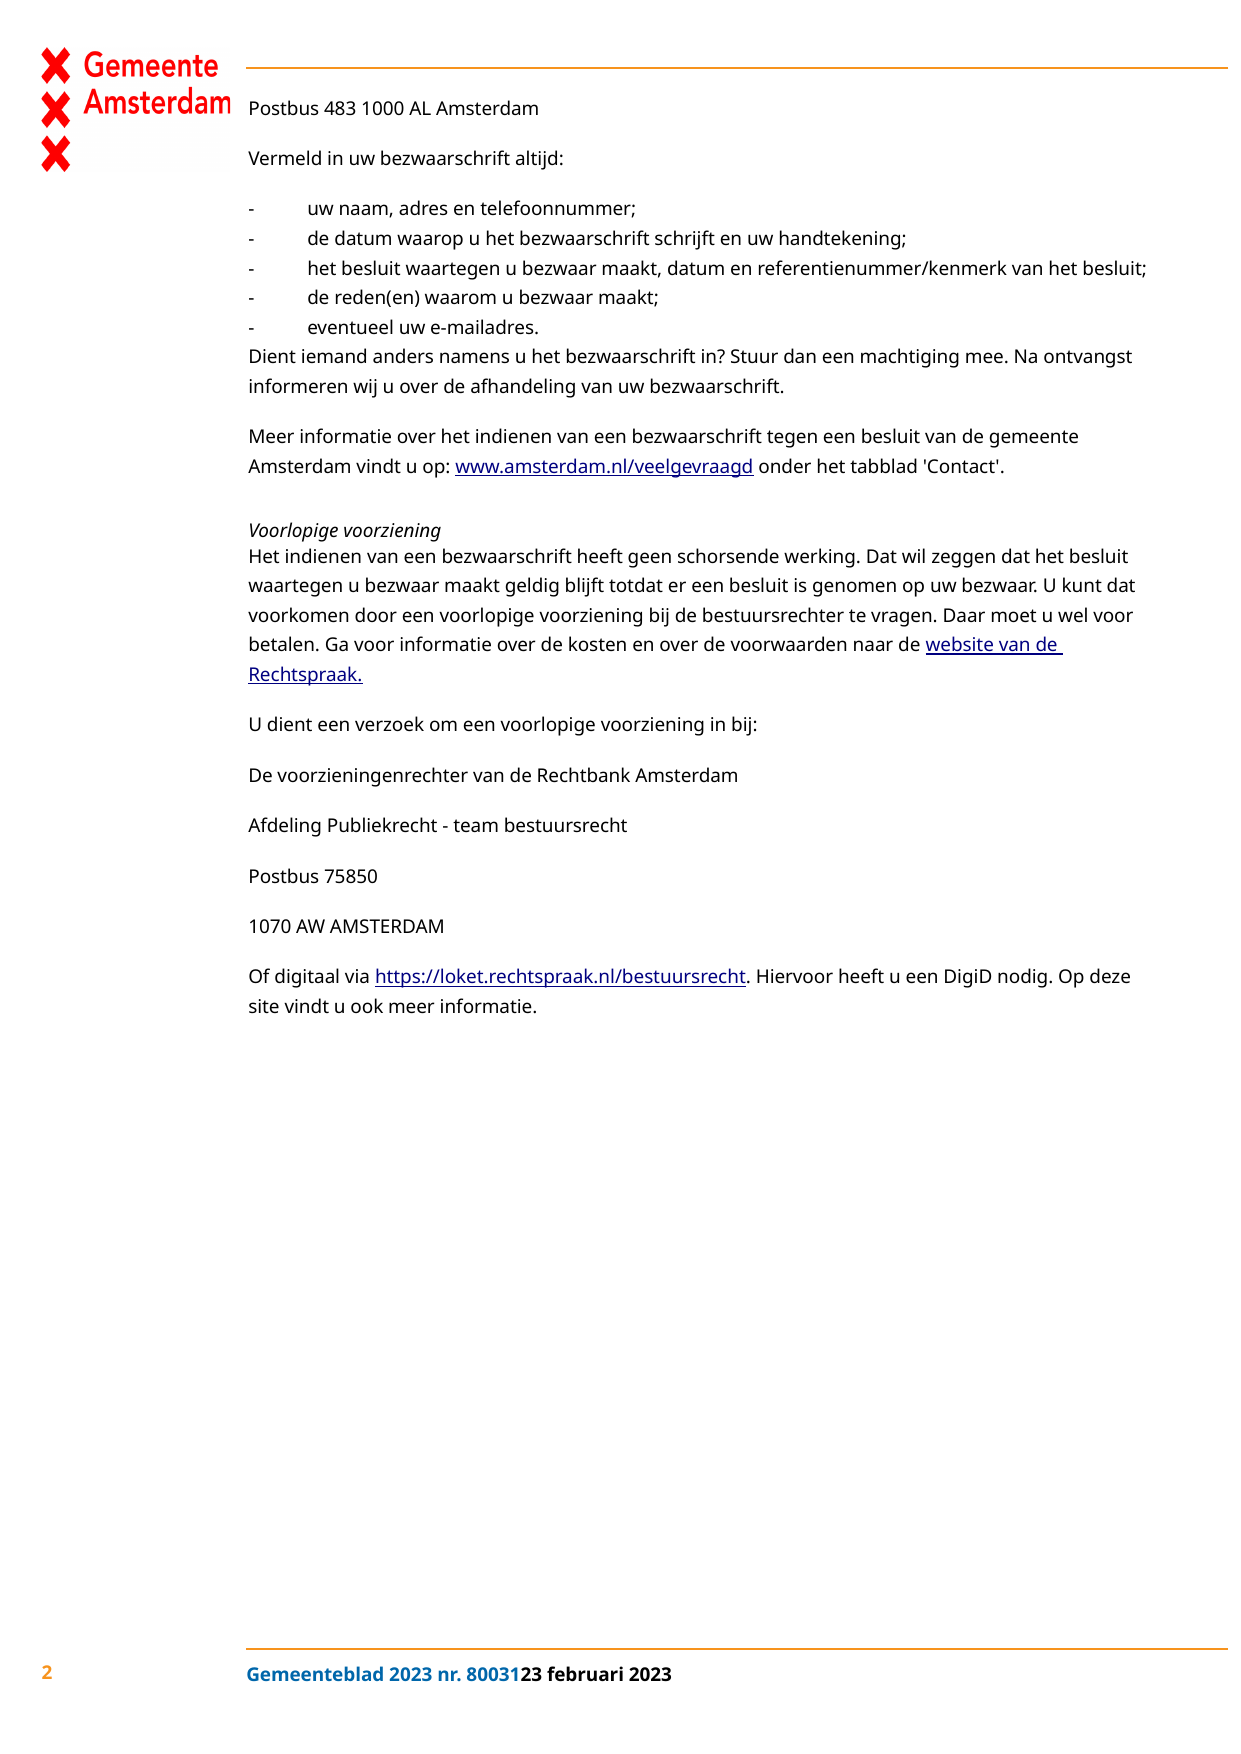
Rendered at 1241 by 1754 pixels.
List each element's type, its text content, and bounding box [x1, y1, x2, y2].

text Postbus 483 1000 AL Amsterdam [248, 95, 1152, 121]
text Vermeld in uw bezwaarschrift altijd: [248, 145, 1152, 171]
picture [41, 47, 231, 172]
text Of digitaal via https://loket.rechtspraak.nl/bestuursrecht. Hiervoor heeft u een DigiD nodig. Op deze site vindt u ook meer informatie. [248, 964, 1152, 1019]
list uw naam, adres en telefoonnummer; [248, 196, 1152, 221]
text De voorzieningenrechter van de Rechtbank Amsterdam [248, 762, 1152, 788]
text Postbus 75850 [248, 863, 1152, 888]
text Dient iemand anders namens u het bezwaarschrift in? Stuur dan een machtiging mee. Na ontvangst informeren wij u over de afhandeling van uw bezwaarschrift. [248, 343, 1152, 399]
list eventueel uw e-mailadres. [248, 314, 1152, 340]
text Voorlopige voorziening [248, 517, 1152, 543]
text Het indienen van een bezwaarschrift heeft geen schorsende werking. Dat wil zeggen dat het besluit waartegen u bezwaar maakt geldig blijft totdat er een besluit is genomen op uw bezwaar. U kunt dat voorkomen door een voorlopige voorziening bij de bestuursrechter te vragen. Daar moet u wel voor betalen. Ga voor informatie over de kosten en over de voorwaarden naar de website van de Rechtspraak. [248, 543, 1152, 687]
text Meer informatie over het indienen van een bezwaarschrift tegen een besluit van de gemeente Amsterdam vindt u op: www.amsterdam.nl/veelgevraagd onder het tabblad 'Contact'. [248, 423, 1152, 479]
list de datum waarop u het bezwaarschrift schrijft en uw handtekening; [248, 225, 1152, 251]
list het besluit waartegen u bezwaar maakt, datum en referentienummer/kenmerk van het besluit; [248, 255, 1152, 281]
text Afdeling Publiekrecht - team bestuursrecht [248, 812, 1152, 838]
list de reden(en) waarom u bezwaar maakt; [248, 284, 1152, 310]
text 1070 AW AMSTERDAM [248, 913, 1152, 939]
text U dient een verzoek om een voorlopige voorziening in bij: [248, 712, 1152, 737]
